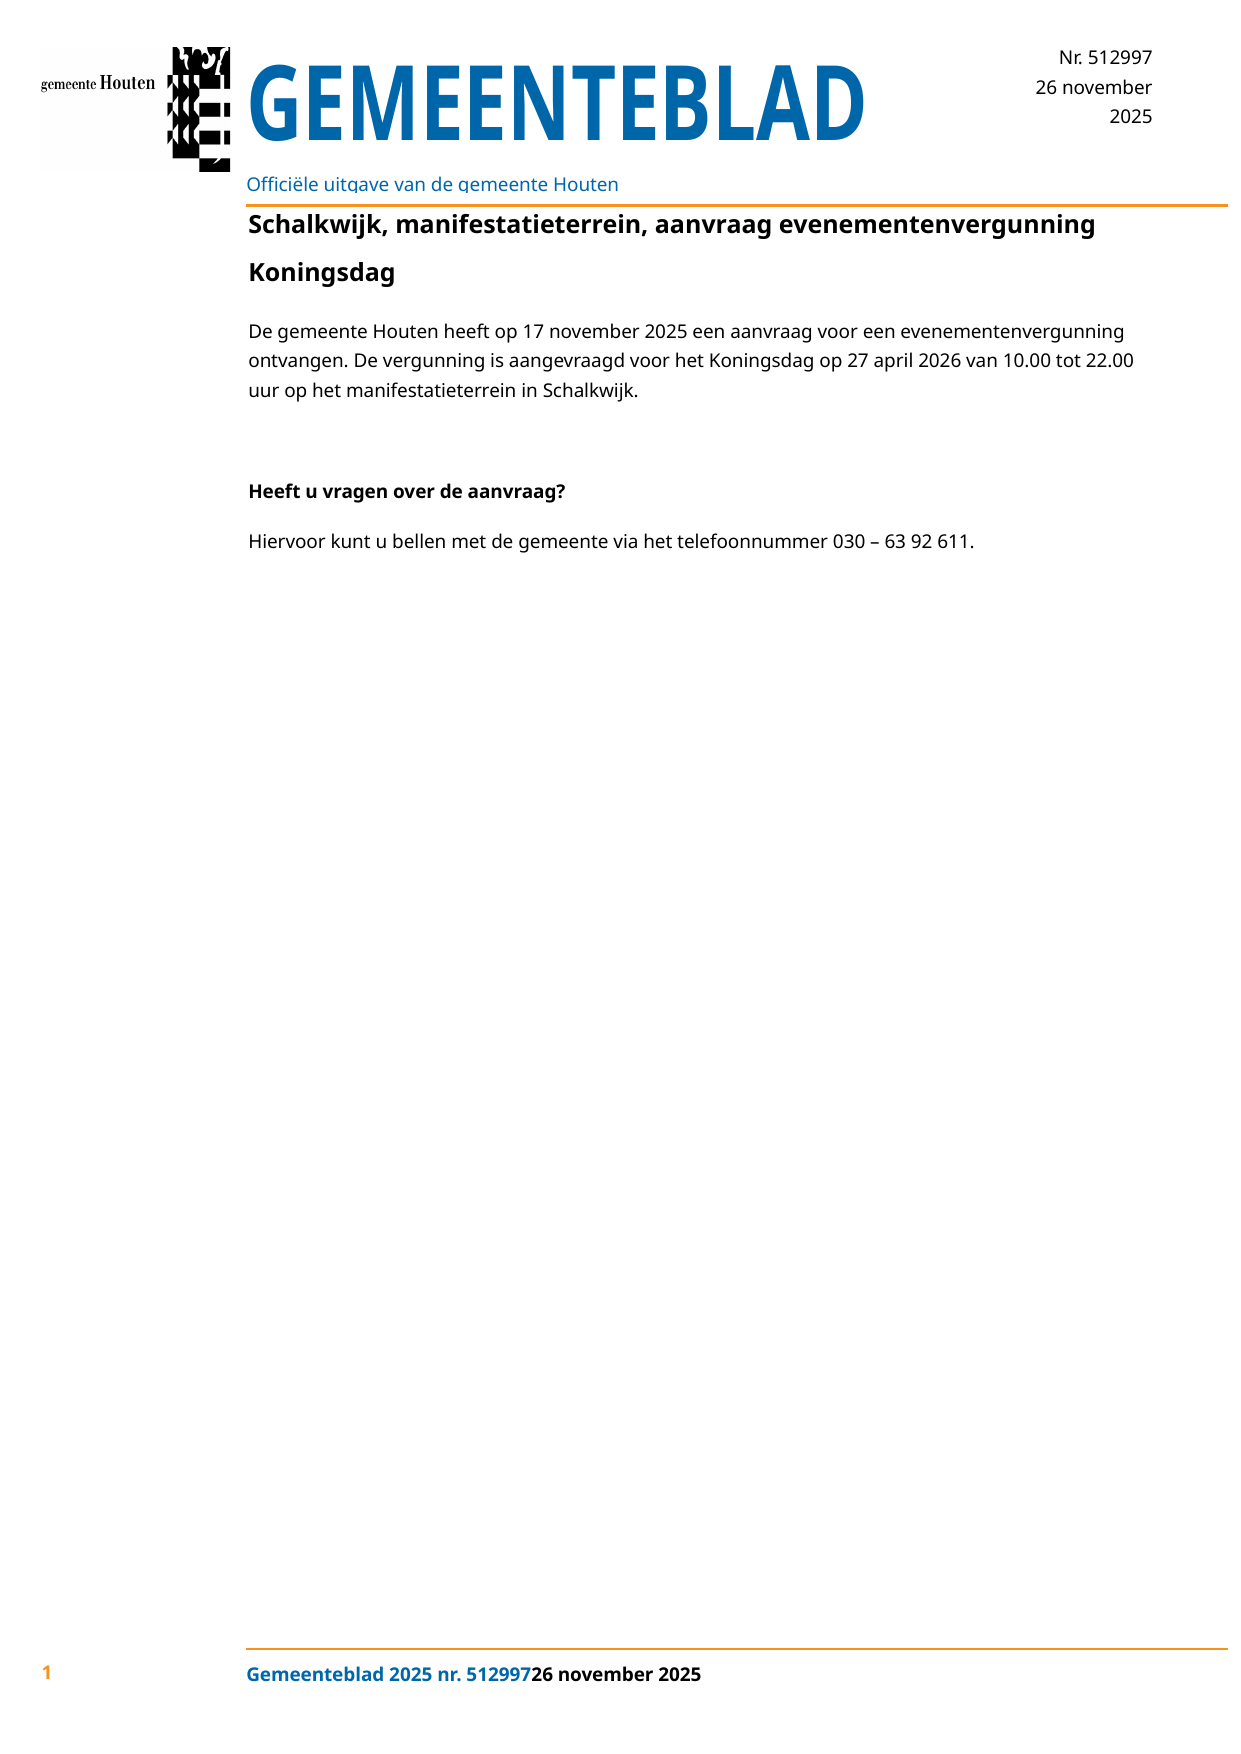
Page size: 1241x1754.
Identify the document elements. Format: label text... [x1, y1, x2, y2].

text Heeft u vragen over de aanvraag? [248, 478, 1152, 504]
text Hiervoor kunt u bellen met de gemeente via het telefoonnummer 030 – 63 92 611. [248, 528, 1152, 554]
picture [41, 47, 231, 172]
text De gemeente Houten heeft op 17 november 2025 een aanvraag voor een evenementenvergunning ontvangen. De vergunning is aangevraagd voor het Koningsdag op 27 april 2026 van 10.00 tot 22.00 uur op het manifestatieterrein in Schalkwijk. [248, 318, 1152, 403]
text Schalkwijk, manifestatieterrein, aanvraag evenementenvergunning Koningsdag [248, 207, 1152, 288]
